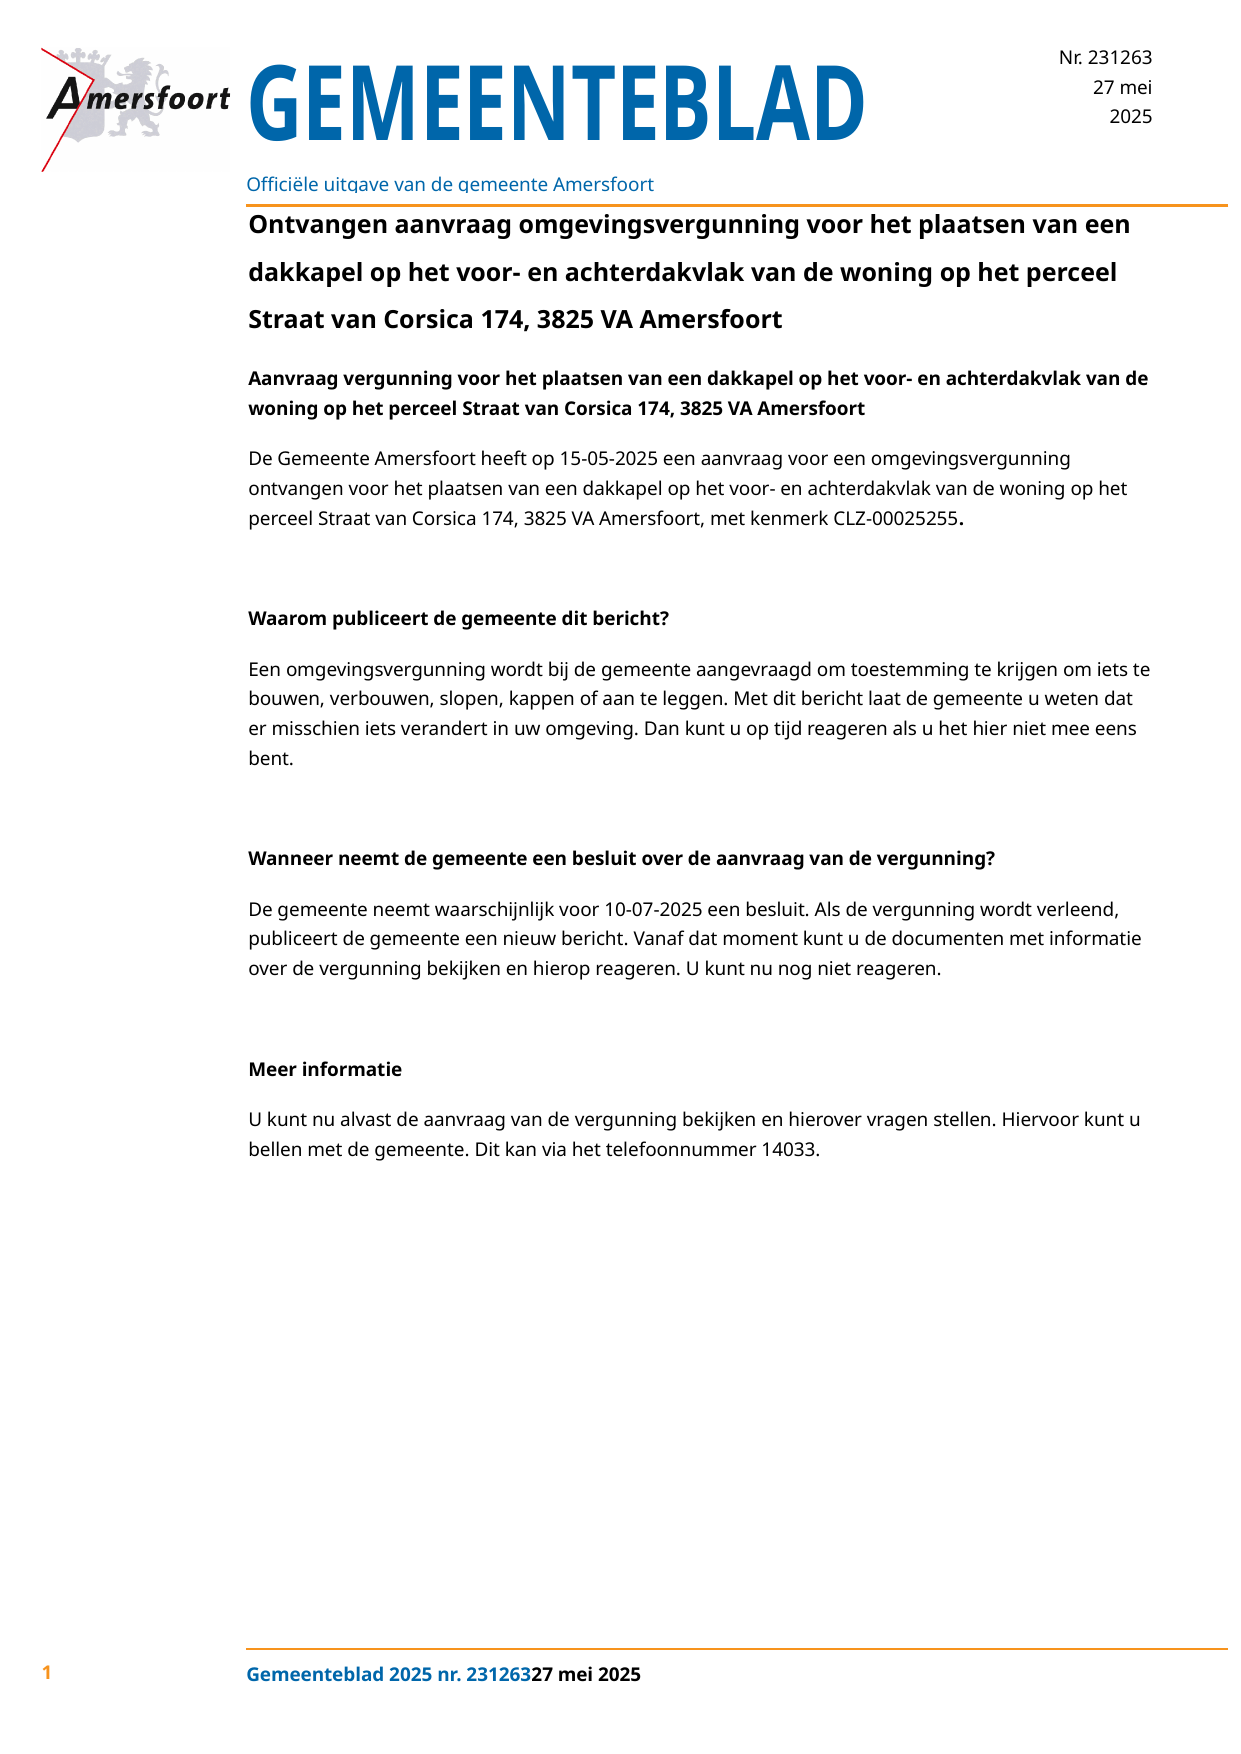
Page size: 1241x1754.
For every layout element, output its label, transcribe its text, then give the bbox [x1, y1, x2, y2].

text De gemeente neemt waarschijnlijk voor 10-07-2025 een besluit. Als de vergunning wordt verleend, publiceert de gemeente een nieuw bericht. Vanaf dat moment kunt u de documenten met informatie over de vergunning bekijken en hierop reageren. U kunt nu nog niet reageren. [248, 896, 1152, 981]
text Meer informatie [248, 1056, 1152, 1082]
text Wanneer neemt de gemeente een besluit over de aanvraag van de vergunning? [248, 846, 1152, 871]
text Ontvangen aanvraag omgevingsvergunning voor het plaatsen van een dakkapel op het voor- en achterdakvlak van de woning op het perceel Straat van Corsica 174, 3825 VA Amersfoort [248, 207, 1152, 336]
text Een omgevingsvergunning wordt bij de gemeente aangevraagd om toestemming te krijgen om iets te bouwen, verbouwen, slopen, kappen of aan te leggen. Met dit bericht laat de gemeente u weten dat er misschien iets verandert in uw omgeving. Dan kunt u op tijd reageren als u het hier niet mee eens bent. [248, 656, 1152, 770]
text De Gemeente Amersfoort heeft op 15-05-2025 een aanvraag voor een omgevingsvergunning ontvangen voor het plaatsen van een dakkapel op het voor- en achterdakvlak van de woning op het perceel Straat van Corsica 174, 3825 VA Amersfoort, met kenmerk CLZ-00025255. [248, 446, 1152, 530]
text U kunt nu alvast de aanvraag van de vergunning bekijken en hierover vragen stellen. Hiervoor kunt u bellen met de gemeente. Dit kan via het telefoonnummer 14033. [248, 1106, 1152, 1162]
text Waarom publiceert de gemeente dit bericht? [248, 606, 1152, 631]
text Aanvraag vergunning voor het plaatsen van een dakkapel op het voor- en achterdakvlak van de woning op het perceel Straat van Corsica 174, 3825 VA Amersfoort [248, 366, 1152, 421]
picture [41, 47, 231, 172]
